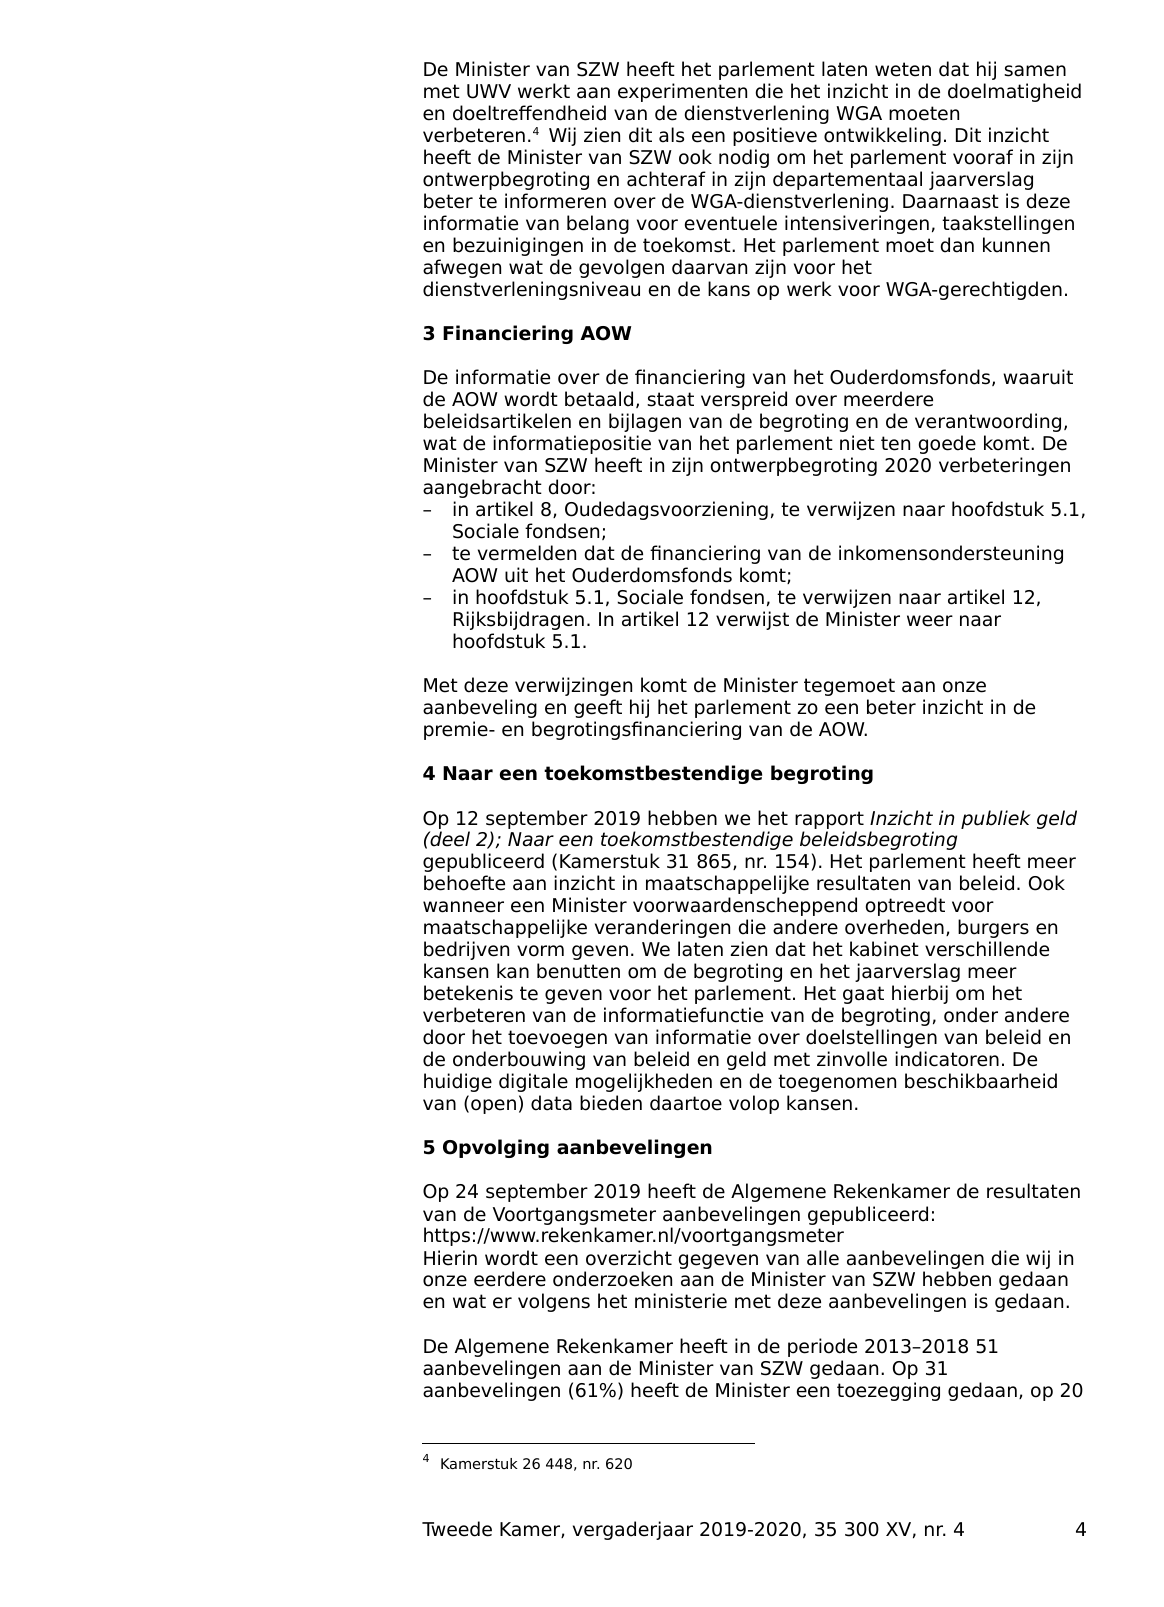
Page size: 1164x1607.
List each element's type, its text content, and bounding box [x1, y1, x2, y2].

text – in artikel 8, Oudedagsvoorziening, te verwijzen naar hoofdstuk 5.1, Sociale fondsen; [422, 499, 1087, 543]
text De informatie over de financiering van het Ouderdomsfonds, waaruit de AOW wordt betaald, staat verspreid over meerdere beleidsartikelen en bijlagen van de begroting en de verantwoording, wat de informatiepositie van het parlement niet ten goede komt. De Minister van SZW heeft in zijn ontwerpbegroting 2020 verbeteringen aangebracht door: [422, 367, 1087, 499]
subtitle 4 Naar een toekomstbestendige begroting [422, 763, 1087, 785]
text – in hoofdstuk 5.1, Sociale fondsen, te verwijzen naar artikel 12, Rijksbijdragen. In artikel 12 verwijst de Minister weer naar hoofdstuk 5.1. [422, 587, 1087, 653]
text Op 24 september 2019 heeft de Algemene Rekenkamer de resultaten van de Voortgangsmeter aanbevelingen gepubliceerd: https://www.rekenkamer.nl/voortgangsmeter [422, 1181, 1087, 1247]
text De Minister van SZW heeft het parlement laten weten dat hij samen met UWV werkt aan experimenten die het inzicht in de doelmatigheid en doeltreffendheid van de dienstverlening WGA moeten verbeteren. Wij zien dit als een positieve ontwikkeling. Dit inzicht heeft de Minister van SZW ook nodig om het parlement vooraf in zijn ontwerpbegroting en achteraf in zijn departementaal jaarverslag beter te informeren over de WGA-dienstverlening. Daarnaast is deze informatie van belang voor eventuele intensiveringen, taakstellingen en bezuinigingen in de toekomst. Het parlement moet dan kunnen afwegen wat de gevolgen daarvan zijn voor het dienstverleningsniveau en de kans op werk voor WGA-gerechtigden. [422, 59, 1087, 301]
text Op 12 september 2019 hebben we het rapport Inzicht in publiek geld (deel 2); Naar een toekomstbestendige beleidsbegroting gepubliceerd (Kamerstuk 31 865, nr. 154). Het parlement heeft meer behoefte aan inzicht in maatschappelijke resultaten van beleid. Ook wanneer een Minister voorwaardenscheppend optreedt voor maatschappelijke veranderingen die andere overheden, burgers en bedrijven vorm geven. We laten zien dat het kabinet verschillende kansen kan benutten om de begroting en het jaarverslag meer betekenis te geven voor het parlement. Het gaat hierbij om het verbeteren van de informatiefunctie van de begroting, onder andere door het toevoegen van informatie over doelstellingen van beleid en de onderbouwing van beleid en geld met zinvolle indicatoren. De huidige digitale mogelijkheden en de toegenomen beschikbaarheid van (open) data bieden daartoe volop kansen. [422, 807, 1087, 1115]
text Met deze verwijzingen komt de Minister tegemoet aan onze aanbeveling en geeft hij het parlement zo een beter inzicht in de premie- en begrotingsfinanciering van de AOW. [422, 675, 1087, 741]
text De Algemene Rekenkamer heeft in de periode 2013–2018 51 aanbevelingen aan de Minister van SZW gedaan. Op 31 aanbevelingen (61%) heeft de Minister een toezegging gedaan, op 20 [422, 1336, 1087, 1401]
text – te vermelden dat de financiering van de inkomensondersteuning AOW uit het Ouderdomsfonds komt; [422, 543, 1087, 587]
text Kamerstuk 26 448, nr. 620 [422, 1452, 1087, 1474]
text Hierin wordt een overzicht gegeven van alle aanbevelingen die wij in onze eerdere onderzoeken aan de Minister van SZW hebben gedaan en wat er volgens het ministerie met deze aanbevelingen is gedaan. [422, 1247, 1087, 1313]
subtitle 5 Opvolging aanbevelingen [422, 1137, 1087, 1159]
subtitle 3 Financiering AOW [422, 323, 1087, 345]
